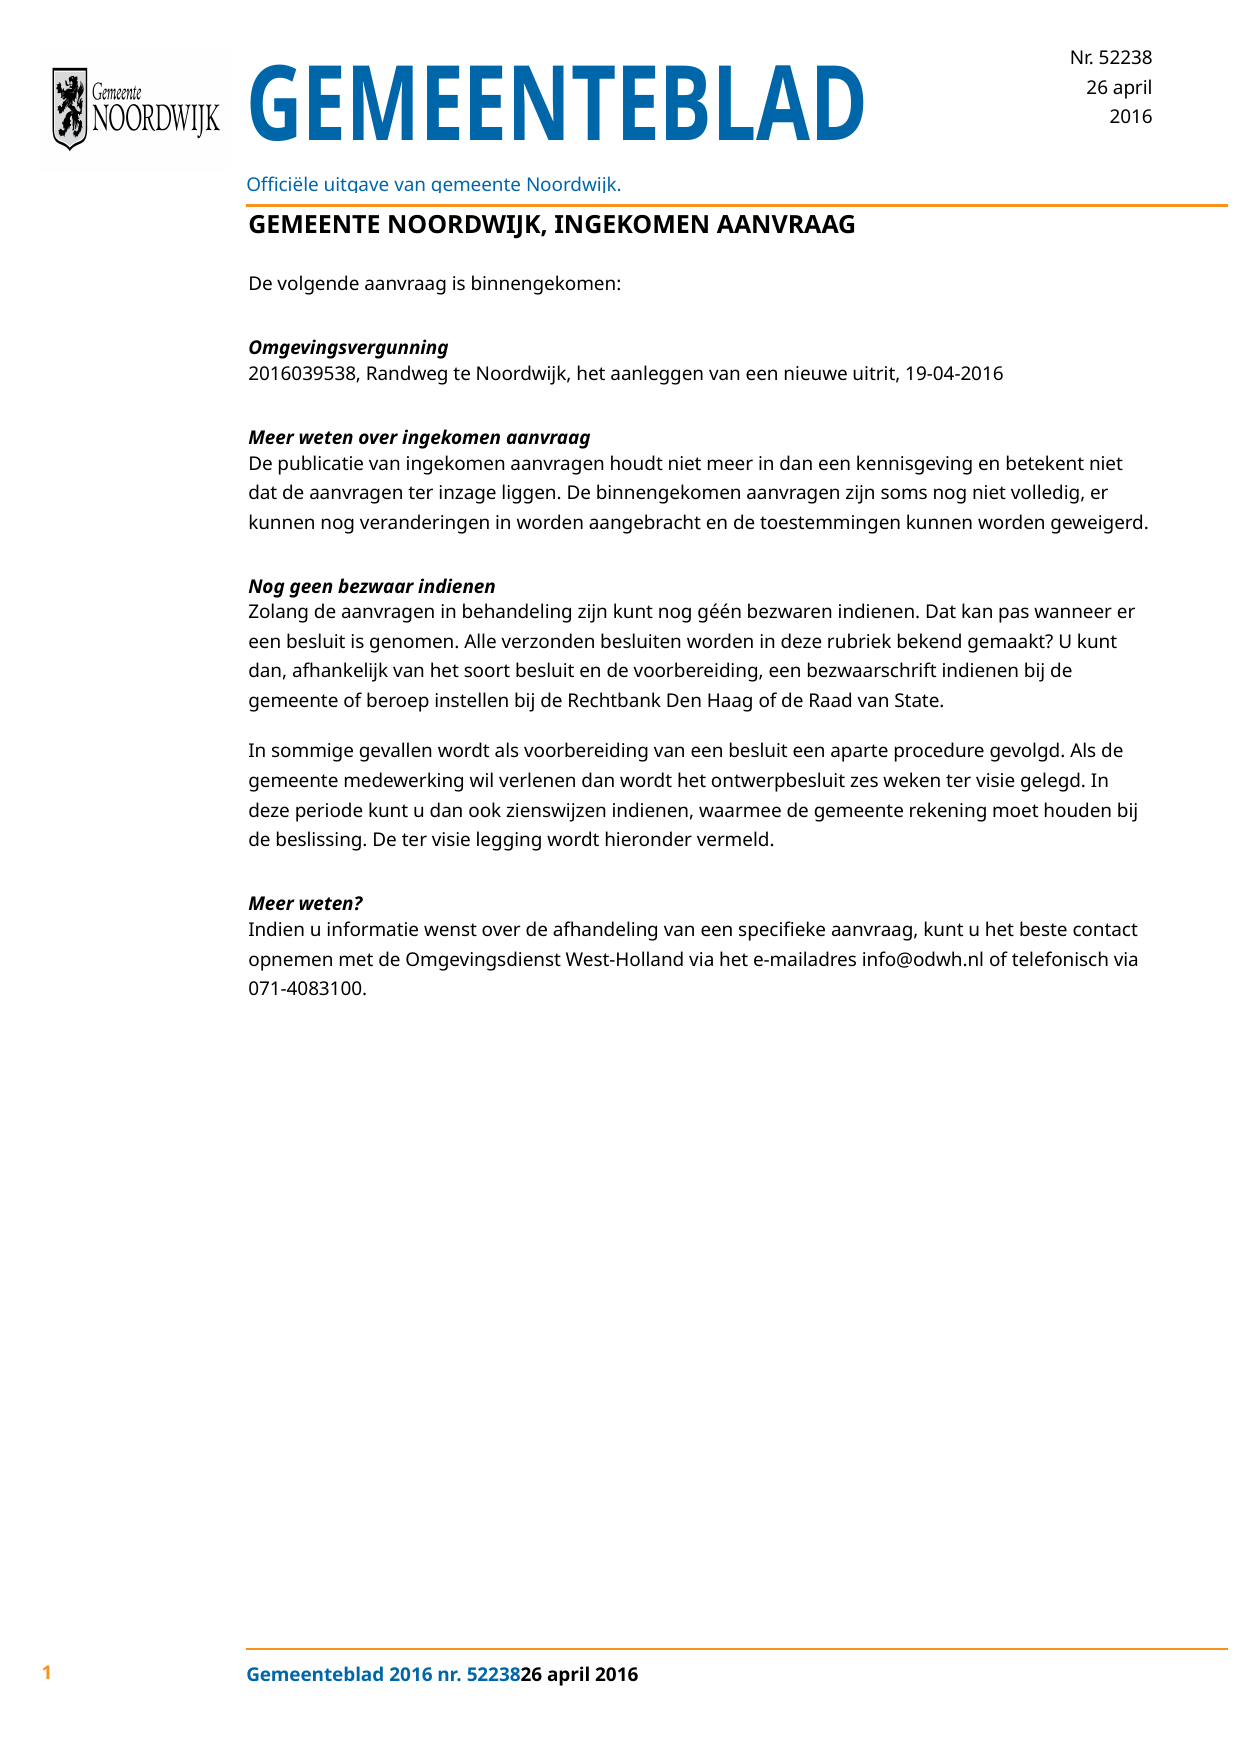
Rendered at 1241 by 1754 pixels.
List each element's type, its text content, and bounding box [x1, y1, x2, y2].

picture [41, 47, 231, 172]
text Meer weten? [248, 890, 1152, 916]
text De volgende aanvraag is binnengekomen: [248, 270, 1152, 296]
text Zolang de aanvragen in behandeling zijn kunt nog géén bezwaren indienen. Dat kan pas wanneer er een besluit is genomen. Alle verzonden besluiten worden in deze rubriek bekend gemaakt? U kunt dan, afhankelijk van het soort besluit en de voorbereiding, een bezwaarschrift indienen bij de gemeente of beroep instellen bij de Rechtbank Den Haag of de Raad van State. [248, 598, 1152, 713]
text 2016039538, Randweg te Noordwijk, het aanleggen van een nieuwe uitrit, 19-04-2016 [248, 360, 1152, 386]
text In sommige gevallen wordt als voorbereiding van een besluit een aparte procedure gevolgd. Als de gemeente medewerking wil verlenen dan wordt het ontwerpbesluit zes weken ter visie gelegd. In deze periode kunt u dan ook zienswijzen indienen, waarmee de gemeente rekening moet houden bij de beslissing. De ter visie legging wordt hieronder vermeld. [248, 738, 1152, 852]
text GEMEENTE NOORDWIJK, INGEKOMEN AANVRAAG [248, 207, 1152, 241]
text Indien u informatie wenst over de afhandeling van een specifieke aanvraag, kunt u het beste contact opnemen met de Omgevingsdienst West-Holland via het e-mailadres info@odwh.nl of telefonisch via 071-4083100. [248, 916, 1152, 1001]
text Omgevingsvergunning [248, 334, 1152, 360]
text De publicatie van ingekomen aanvragen houdt niet meer in dan een kennisgeving en betekent niet dat de aanvragen ter inzage liggen. De binnengekomen aanvragen zijn soms nog niet volledig, er kunnen nog veranderingen in worden aangebracht en de toestemmingen kunnen worden geweigerd. [248, 450, 1152, 534]
text Meer weten over ingekomen aanvraag [248, 424, 1152, 450]
text Nog geen bezwaar indienen [248, 573, 1152, 598]
